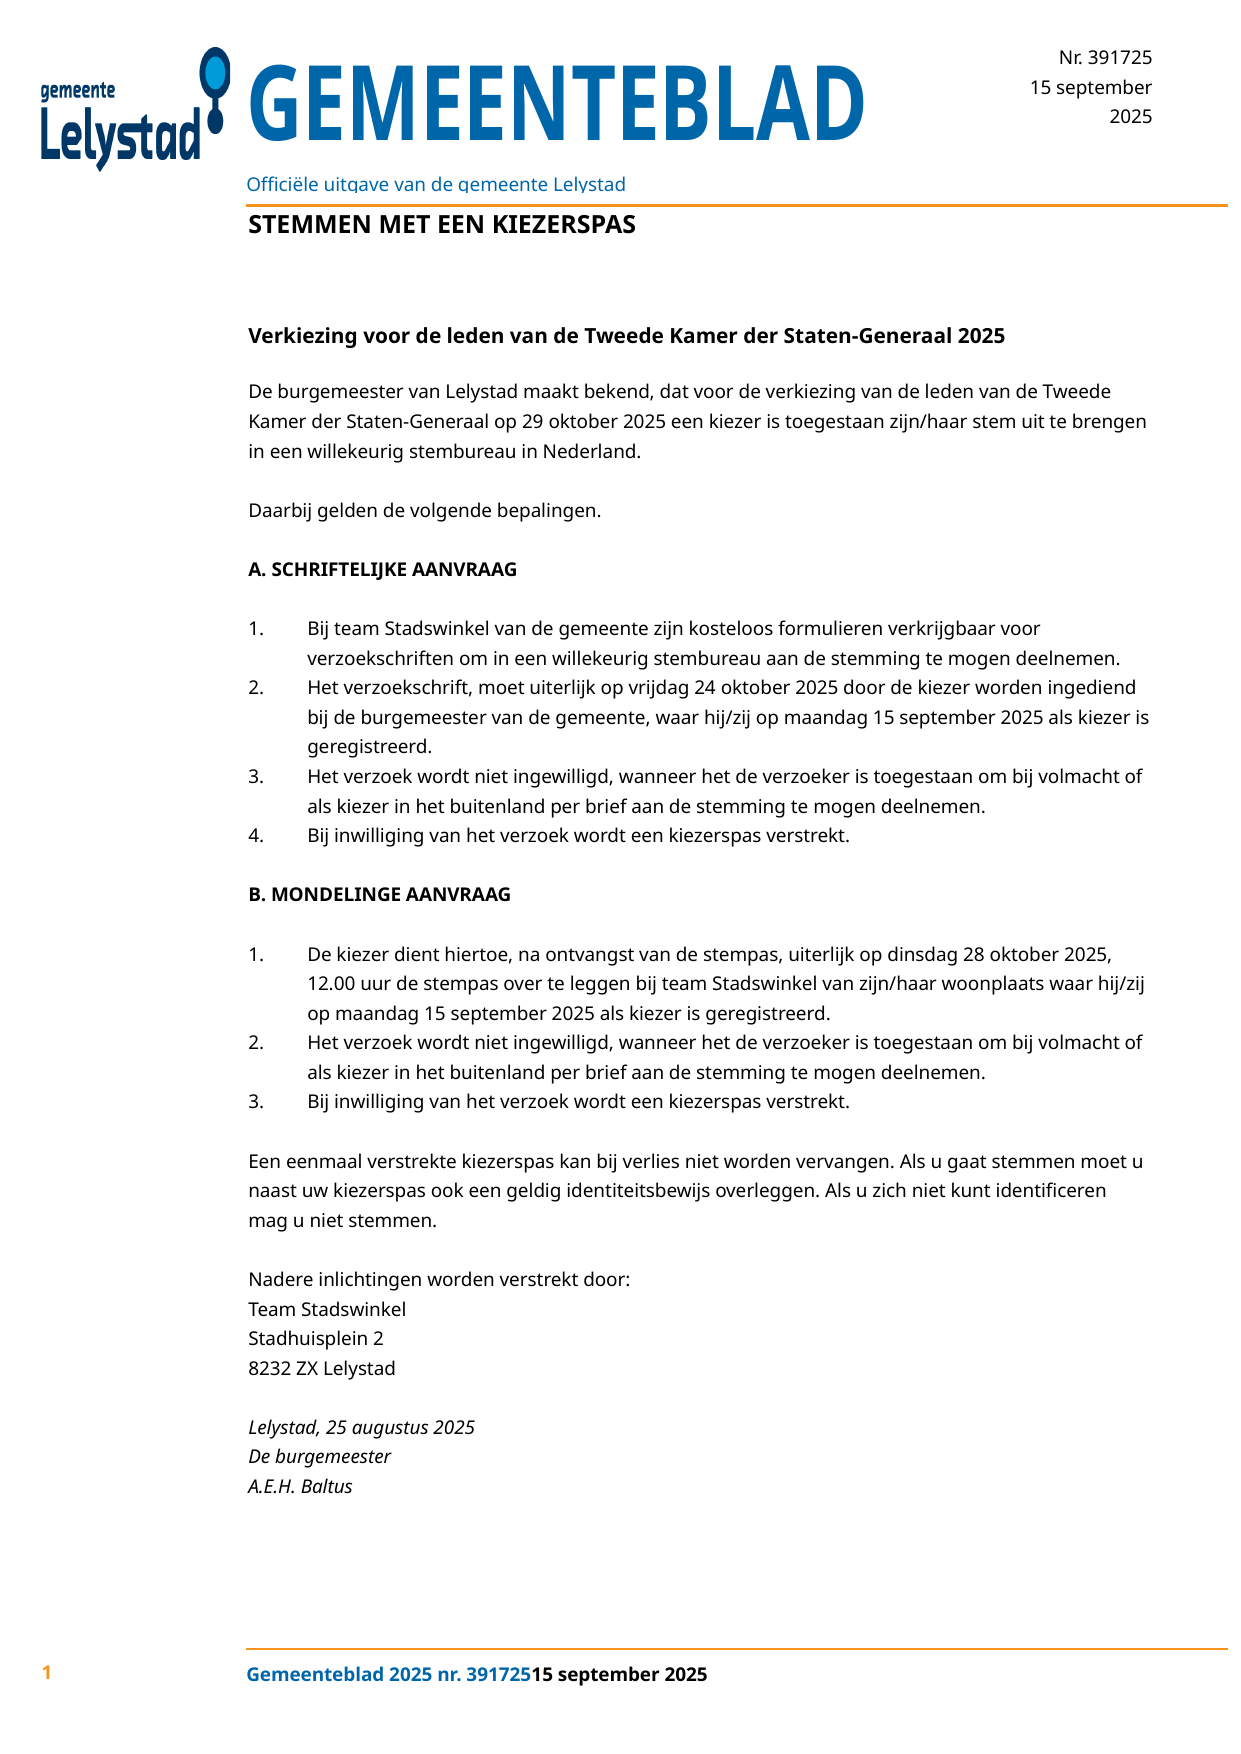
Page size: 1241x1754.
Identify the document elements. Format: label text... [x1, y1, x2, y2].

list De kiezer dient hiertoe, na ontvangst van de stempas, uiterlijk op dinsdag 28 oktober 2025, 12.00 uur de stempas over te leggen bij team Stadswinkel van zijn/haar woonplaats waar hij/zij op maandag 15 september 2025 als kiezer is geregistreerd. [248, 941, 1152, 1026]
list Het verzoek wordt niet ingewilligd, wanneer het de verzoeker is toegestaan om bij volmacht of als kiezer in het buitenland per brief aan de stemming te mogen deelnemen. [248, 763, 1152, 819]
text B. MONDELINGE AANVRAAG [248, 882, 1152, 907]
picture [41, 47, 231, 172]
text A. SCHRIFTELIJKE AANVRAAG [248, 556, 1152, 582]
text Daarbij gelden de volgende bepalingen. [248, 497, 1152, 523]
text 8232 ZX Lelystad [248, 1355, 1152, 1381]
text Nadere inlichtingen worden verstrekt door: [248, 1266, 1152, 1292]
text Een eenmaal verstrekte kiezerspas kan bij verlies niet worden vervangen. Als u gaat stemmen moet u naast uw kiezerspas ook een geldig identiteitsbewijs overleggen. Als u zich niet kunt identificeren mag u niet stemmen. [248, 1148, 1152, 1233]
list Bij team Stadswinkel van de gemeente zijn kosteloos formulieren verkrijgbaar voor verzoekschriften om in een willekeurig stembureau aan de stemming te mogen deelnemen. [248, 615, 1152, 671]
text STEMMEN MET EEN KIEZERSPAS [248, 207, 1152, 241]
list Bij inwilliging van het verzoek wordt een kiezerspas verstrekt. [248, 822, 1152, 848]
list Het verzoekschrift, moet uiterlijk op vrijdag 24 oktober 2025 door de kiezer worden ingediend bij de burgemeester van de gemeente, waar hij/zij op maandag 15 september 2025 als kiezer is geregistreerd. [248, 674, 1152, 759]
text De burgemeester van Lelystad maakt bekend, dat voor de verkiezing van de leden van de Tweede Kamer der Staten-Generaal op 29 oktober 2025 een kiezer is toegestaan zijn/haar stem uit te brengen in een willekeurig stembureau in Nederland. [248, 379, 1152, 464]
text Lelystad, 25 augustus 2025 [248, 1414, 1152, 1440]
text Verkiezing voor de leden van de Tweede Kamer der Staten-Generaal 2025 [248, 321, 1152, 349]
text Team Stadswinkel [248, 1296, 1152, 1322]
text Stadhuisplein 2 [248, 1325, 1152, 1351]
text De burgemeester [248, 1444, 1152, 1469]
list Bij inwilliging van het verzoek wordt een kiezerspas verstrekt. [248, 1089, 1152, 1114]
list Het verzoek wordt niet ingewilligd, wanneer het de verzoeker is toegestaan om bij volmacht of als kiezer in het buitenland per brief aan de stemming te mogen deelnemen. [248, 1029, 1152, 1085]
text A.E.H. Baltus [248, 1473, 1152, 1499]
